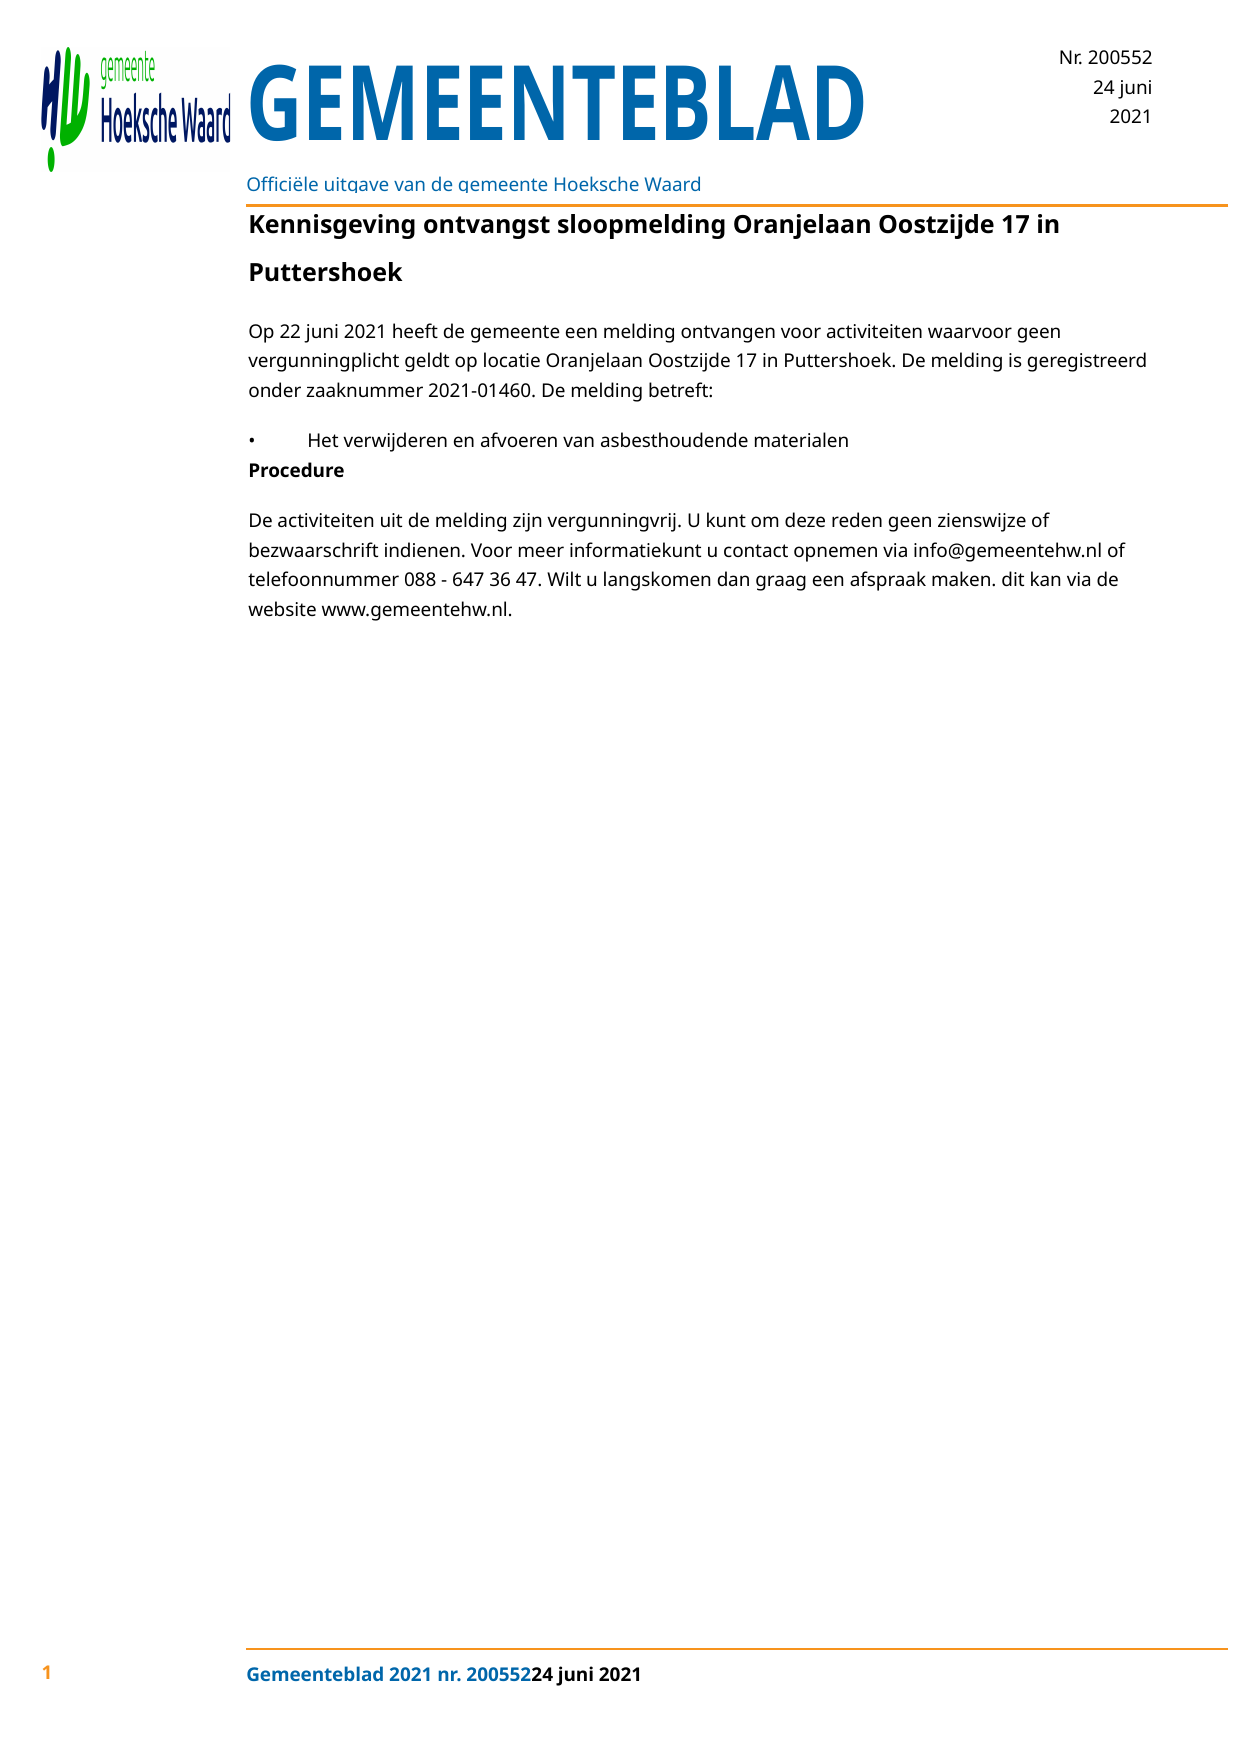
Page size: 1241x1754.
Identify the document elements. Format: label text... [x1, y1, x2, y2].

text Procedure [248, 457, 1152, 483]
text Kennisgeving ontvangst sloopmelding Oranjelaan Oostzijde 17 in Puttershoek [248, 207, 1152, 288]
picture [41, 47, 231, 172]
text De activiteiten uit de melding zijn vergunningvrij. U kunt om deze reden geen zienswijze of bezwaarschrift indienen. Voor meer informatiekunt u contact opnemen via info@gemeentehw.nl of telefoonnummer 088 - 647 36 47. Wilt u langskomen dan graag een afspraak maken. dit kan via de website www.gemeentehw.nl. [248, 507, 1152, 622]
text Op 22 juni 2021 heeft de gemeente een melding ontvangen voor activiteiten waarvoor geen vergunningplicht geldt op locatie Oranjelaan Oostzijde 17 in Puttershoek. De melding is geregistreerd onder zaaknummer 2021-01460. De melding betreft: [248, 318, 1152, 403]
list Het verwijderen en afvoeren van asbesthoudende materialen [248, 427, 1152, 453]
